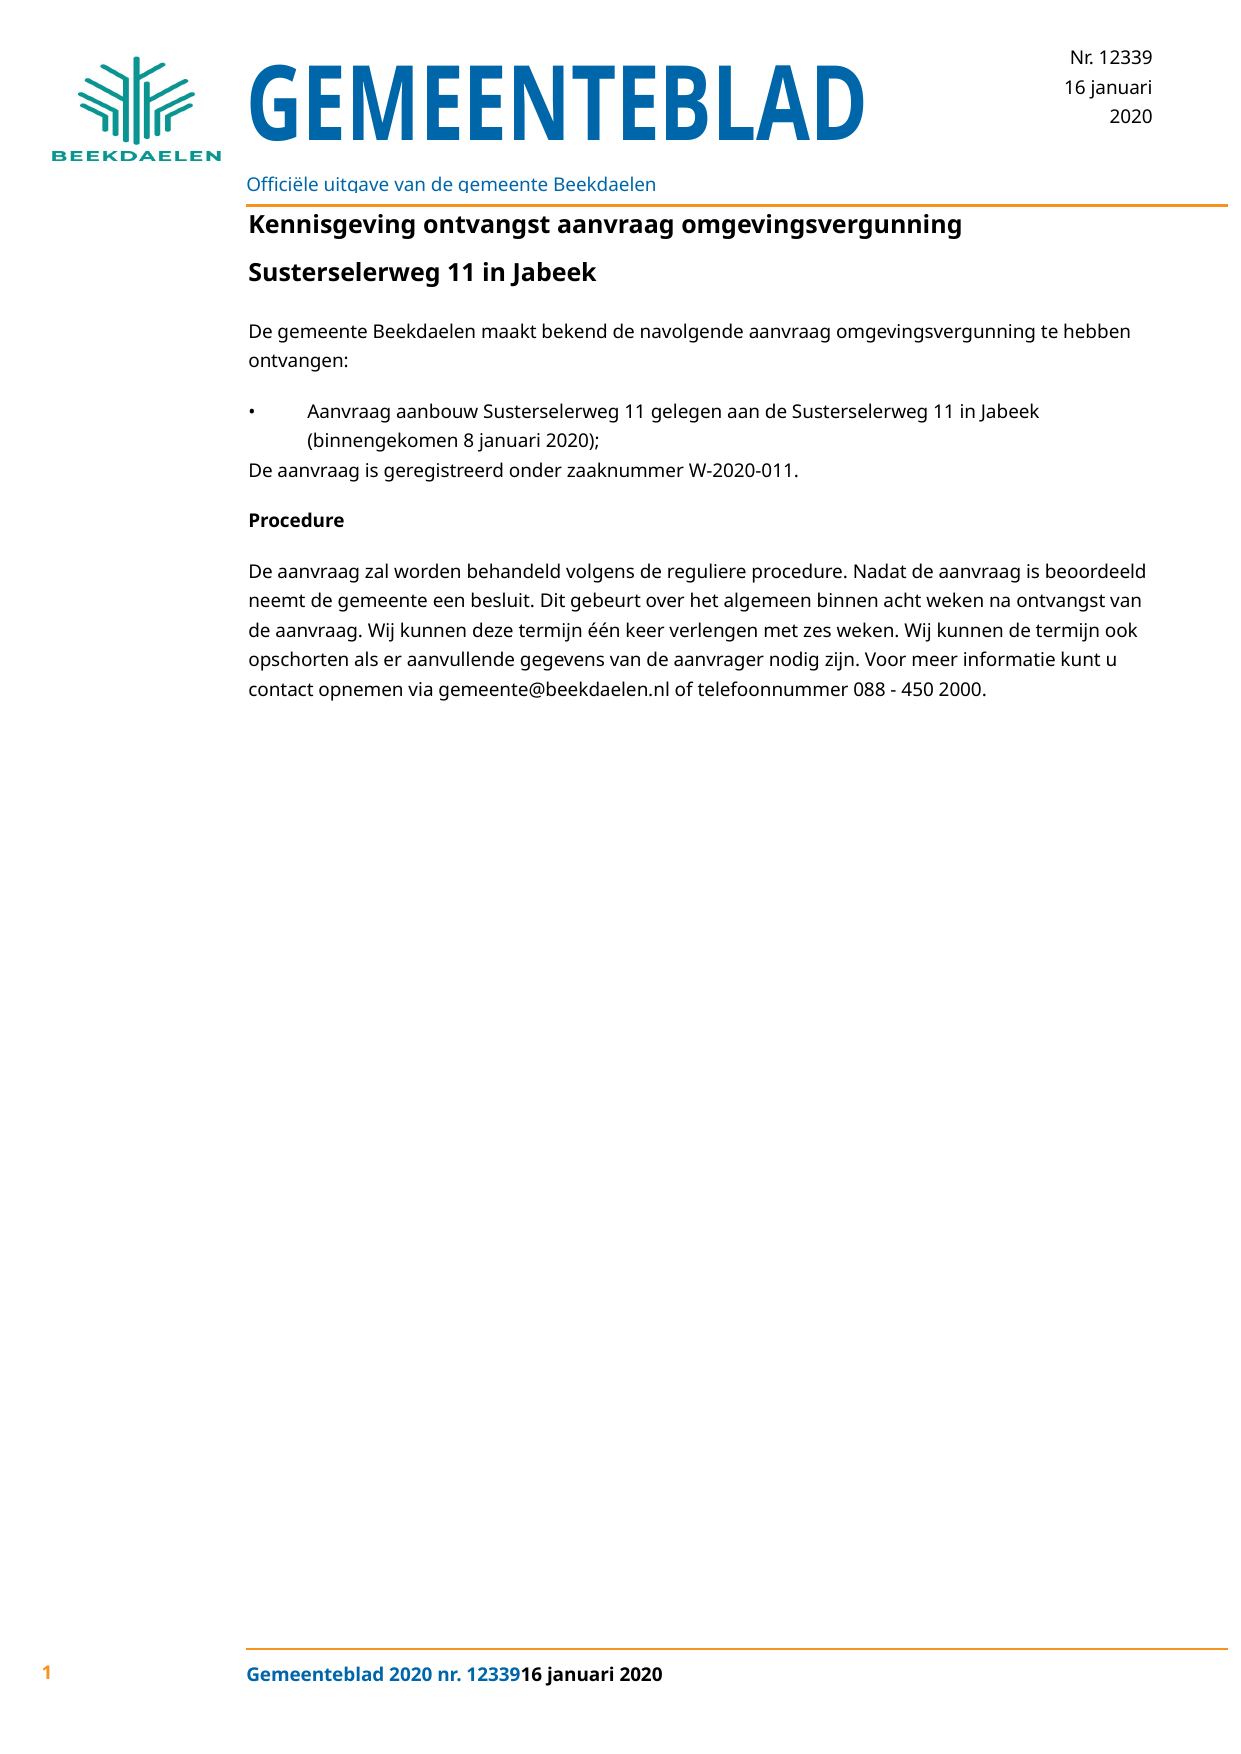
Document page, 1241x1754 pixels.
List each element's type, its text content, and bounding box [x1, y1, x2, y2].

text Procedure [248, 507, 1152, 533]
picture [41, 47, 231, 172]
text De aanvraag zal worden behandeld volgens de reguliere procedure. Nadat de aanvraag is beoordeeld neemt de gemeente een besluit. Dit gebeurt over het algemeen binnen acht weken na ontvangst van de aanvraag. Wij kunnen deze termijn één keer verlengen met zes weken. Wij kunnen de termijn ook opschorten als er aanvullende gegevens van de aanvrager nodig zijn. Voor meer informatie kunt u contact opnemen via gemeente@beekdaelen.nl of telefoonnummer 088 - 450 2000. [248, 558, 1152, 702]
list Aanvraag aanbouw Susterselerweg 11 gelegen aan de Susterselerweg 11 in Jabeek (binnengekomen 8 januari 2020); [248, 398, 1152, 453]
text Kennisgeving ontvangst aanvraag omgevingsvergunning Susterselerweg 11 in Jabeek [248, 207, 1152, 288]
text De gemeente Beekdaelen maakt bekend de navolgende aanvraag omgevingsvergunning te hebben ontvangen: [248, 318, 1152, 373]
text De aanvraag is geregistreerd onder zaaknummer W-2020-011. [248, 457, 1152, 483]
